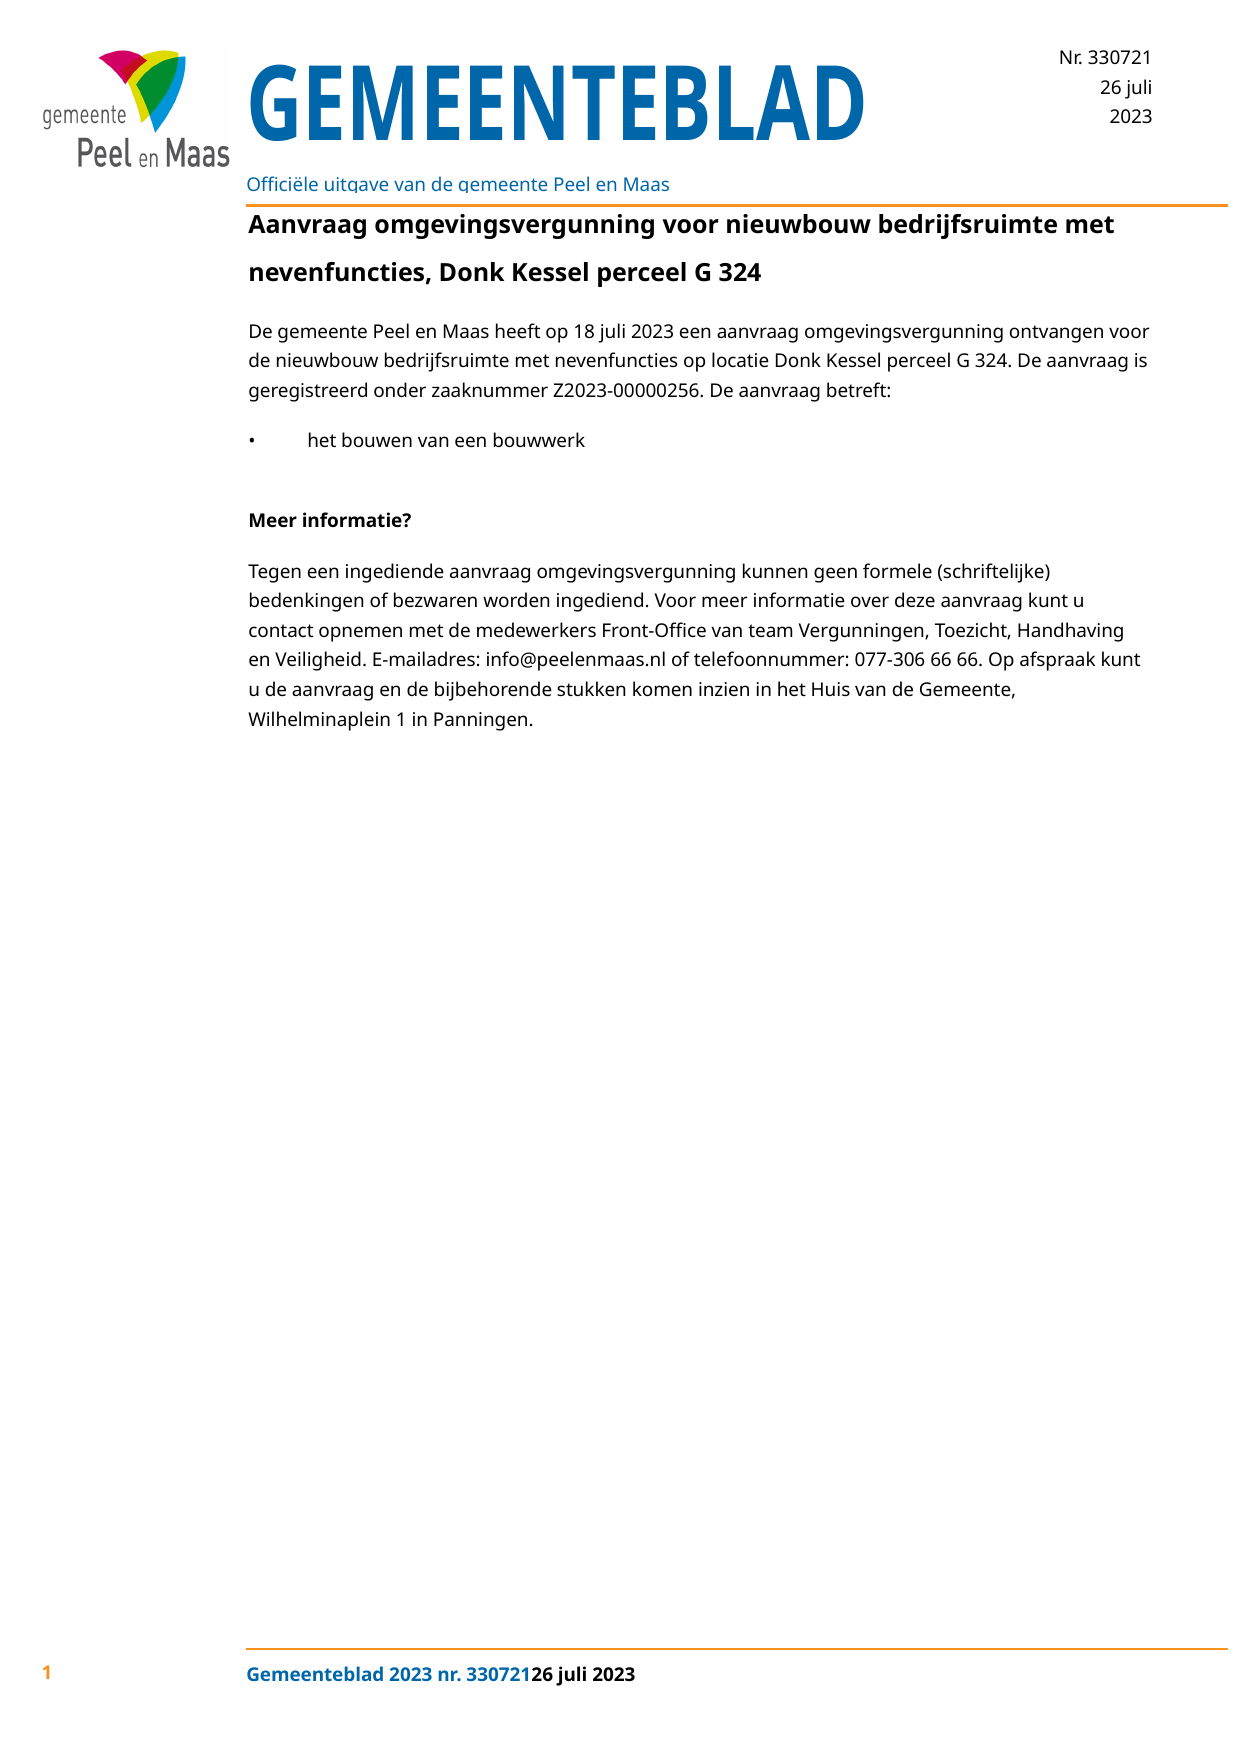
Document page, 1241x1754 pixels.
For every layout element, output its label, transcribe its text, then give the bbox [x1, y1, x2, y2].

text De gemeente Peel en Maas heeft op 18 juli 2023 een aanvraag omgevingsvergunning ontvangen voor de nieuwbouw bedrijfsruimte met nevenfuncties op locatie Donk Kessel perceel G 324. De aanvraag is geregistreerd onder zaaknummer Z2023-00000256. De aanvraag betreft: [248, 318, 1152, 403]
text Tegen een ingediende aanvraag omgevingsvergunning kunnen geen formele (schriftelijke) bedenkingen of bezwaren worden ingediend. Voor meer informatie over deze aanvraag kunt u contact opnemen met de medewerkers Front-Office van team Vergunningen, Toezicht, Handhaving en Veiligheid. E-mailadres: info@peelenmaas.nl of telefoonnummer: 077-306 66 66. Op afspraak kunt u de aanvraag en de bijbehorende stukken komen inzien in het Huis van de Gemeente, Wilhelminaplein 1 in Panningen. [248, 558, 1152, 732]
text Aanvraag omgevingsvergunning voor nieuwbouw bedrijfsruimte met nevenfuncties, Donk Kessel perceel G 324 [248, 207, 1152, 288]
list het bouwen van een bouwwerk [248, 427, 1152, 453]
picture [41, 47, 231, 172]
text Meer informatie? [248, 507, 1152, 533]
